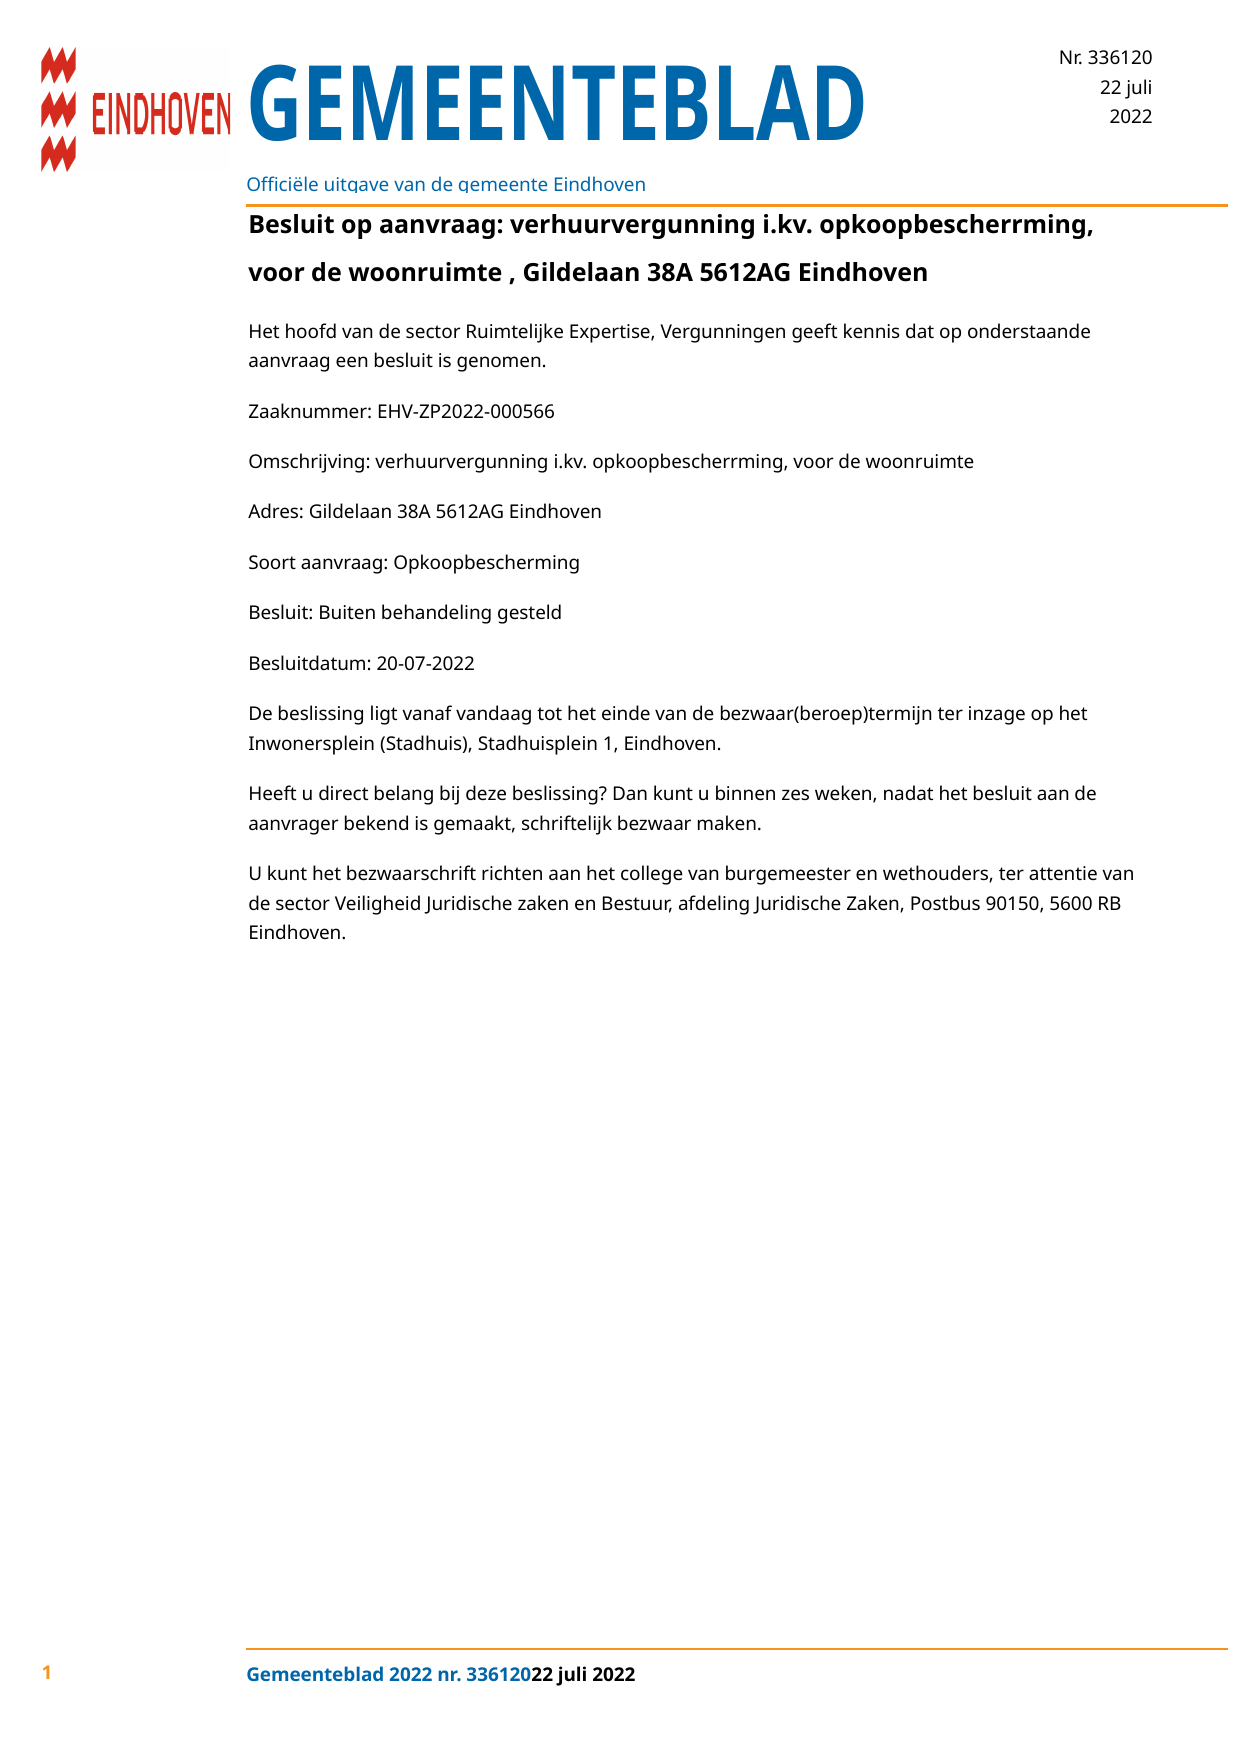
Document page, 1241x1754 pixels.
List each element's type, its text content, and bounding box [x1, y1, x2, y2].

text U kunt het bezwaarschrift richten aan het college van burgemeester en wethouders, ter attentie van de sector Veiligheid Juridische zaken en Bestuur, afdeling Juridische Zaken, Postbus 90150, 5600 RB Eindhoven. [248, 860, 1152, 945]
text Adres: Gildelaan 38A 5612AG Eindhoven [248, 499, 1152, 524]
text Zaaknummer: EHV-ZP2022-000566 [248, 398, 1152, 424]
text Heeft u direct belang bij deze beslissing? Dan kunt u binnen zes weken, nadat het besluit aan de aanvrager bekend is gemaakt, schriftelijk bezwaar maken. [248, 780, 1152, 836]
text Besluitdatum: 20-07-2022 [248, 650, 1152, 676]
text Besluit: Buiten behandeling gesteld [248, 599, 1152, 625]
text Besluit op aanvraag: verhuurvergunning i.kv. opkoopbescherrming, voor de woonruimte , Gildelaan 38A 5612AG Eindhoven [248, 207, 1152, 288]
text Omschrijving: verhuurvergunning i.kv. opkoopbescherrming, voor de woonruimte [248, 448, 1152, 474]
picture [41, 47, 231, 172]
text Het hoofd van de sector Ruimtelijke Expertise, Vergunningen geeft kennis dat op onderstaande aanvraag een besluit is genomen. [248, 318, 1152, 373]
text Soort aanvraag: Opkoopbescherming [248, 549, 1152, 575]
text De beslissing ligt vanaf vandaag tot het einde van de bezwaar(beroep)termijn ter inzage op het Inwonersplein (Stadhuis), Stadhuisplein 1, Eindhoven. [248, 700, 1152, 756]
